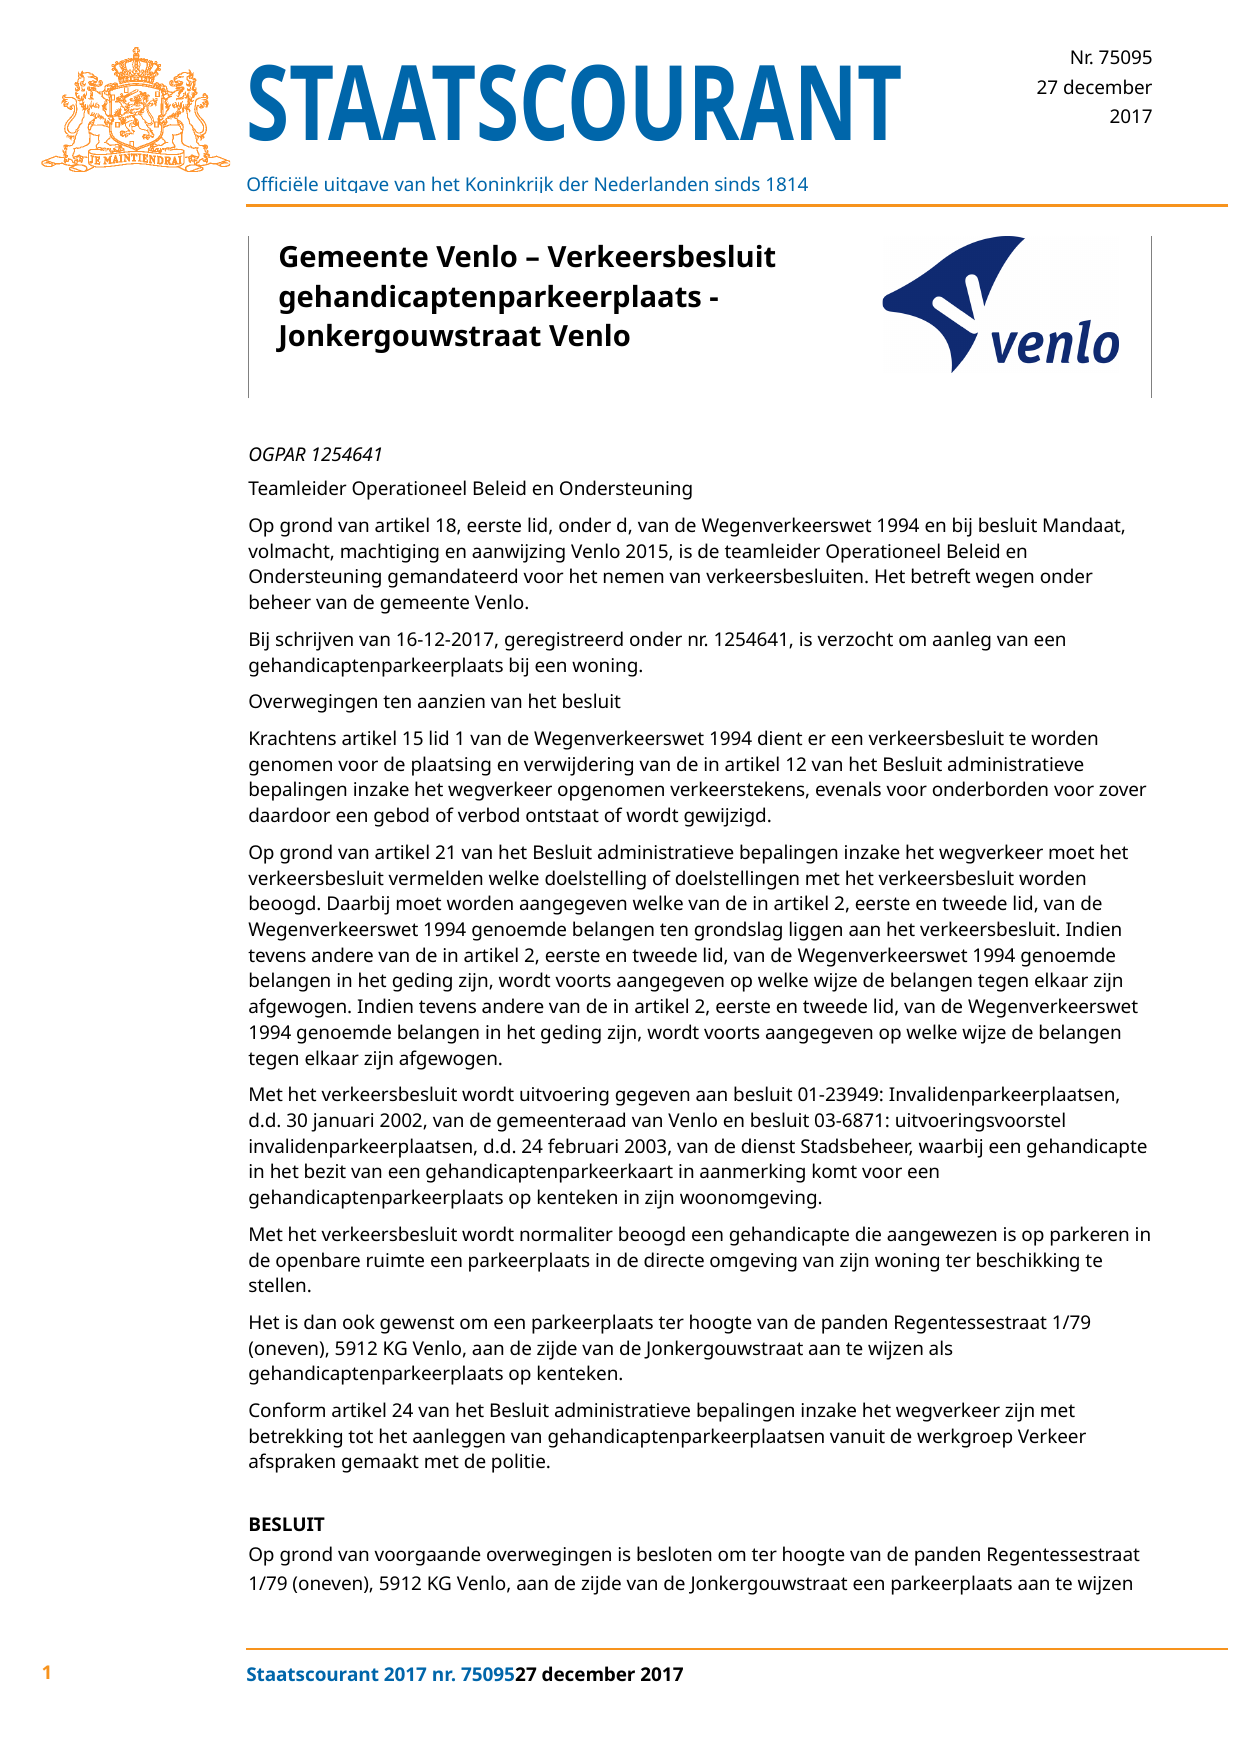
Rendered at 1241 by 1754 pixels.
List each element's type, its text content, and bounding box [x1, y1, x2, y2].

text Teamleider Operationeel Beleid en Ondersteuning [248, 476, 1152, 501]
text Op grond van voorgaande overwegingen is besloten om ter hoogte van de panden Regentessestraat 1/79 (oneven), 5912 KG Venlo, aan de zijde van de Jonkergouwstraat een parkeerplaats aan te wijzen [248, 1541, 1152, 1596]
text Bij schrijven van 16-12-2017, geregistreerd onder nr. 1254641, is verzocht om aanleg van een gehandicaptenparkeerplaats bij een woning. [248, 626, 1152, 677]
table_header Gemeente Venlo – Verkeersbesluit gehandicaptenparkeerplaats - Jonkergouwstraat Venlo [249, 236, 850, 398]
text Overwegingen ten aanzien van het besluit [248, 688, 1152, 714]
picture [41, 47, 231, 172]
table_header [850, 236, 1151, 398]
text Op grond van artikel 18, eerste lid, onder d, van de Wegenverkeerswet 1994 en bij besluit Mandaat, volmacht, machtiging en aanwijzing Venlo 2015, is de teamleider Operationeel Beleid en Ondersteuning gemandateerd voor het nemen van verkeersbesluiten. Het betreft wegen onder beheer van de gemeente Venlo. [248, 512, 1152, 615]
text Conform artikel 24 van het Besluit administratieve bepalingen inzake het wegverkeer zijn met betrekking tot het aanleggen van gehandicaptenparkeerplaatsen vanuit de werkgroep Verkeer afspraken gemaakt met de politie. [248, 1397, 1152, 1474]
text BESLUIT [248, 1511, 1152, 1537]
text OGPAR 1254641 [248, 441, 1152, 467]
text Met het verkeersbesluit wordt uitvoering gegeven aan besluit 01-23949: Invalidenparkeerplaatsen, d.d. 30 januari 2002, van de gemeenteraad van Venlo en besluit 03-6871: uitvoeringsvoorstel invalidenparkeerplaatsen, d.d. 24 februari 2003, van de dienst Stadsbeheer, waarbij een gehandicapte in het bezit van een gehandicaptenparkeerkaart in aanmerking komt voor een gehandicaptenparkeerplaats op kenteken in zijn woonomgeving. [248, 1081, 1152, 1210]
text Krachtens artikel 15 lid 1 van de Wegenverkeerswet 1994 dient er een verkeersbesluit te worden genomen voor de plaatsing en verwijdering van de in artikel 12 van het Besluit administratieve bepalingen inzake het wegverkeer opgenomen verkeerstekens, evenals voor onderborden voor zover daardoor een gebod of verbod ontstaat of wordt gewijzigd. [248, 725, 1152, 828]
text Met het verkeersbesluit wordt normaliter beoogd een gehandicapte die aangewezen is op parkeren in de openbare ruimte een parkeerplaats in de directe omgeving van zijn woning ter beschikking te stellen. [248, 1221, 1152, 1298]
picture [882, 236, 1119, 373]
text Het is dan ook gewenst om een parkeerplaats ter hoogte van de panden Regentessestraat 1/79 (oneven), 5912 KG Venlo, aan de zijde van de Jonkergouwstraat aan te wijzen als gehandicaptenparkeerplaats op kenteken. [248, 1309, 1152, 1386]
text Op grond van artikel 21 van het Besluit administratieve bepalingen inzake het wegverkeer moet het verkeersbesluit vermelden welke doelstelling of doelstellingen met het verkeersbesluit worden beoogd. Daarbij moet worden aangegeven welke van de in artikel 2, eerste en tweede lid, van de Wegenverkeerswet 1994 genoemde belangen ten grondslag liggen aan het verkeersbesluit. Indien tevens andere van de in artikel 2, eerste en tweede lid, van de Wegenverkeerswet 1994 genoemde belangen in het geding zijn, wordt voorts aangegeven op welke wijze de belangen tegen elkaar zijn afgewogen. Indien tevens andere van de in artikel 2, eerste en tweede lid, van de Wegenverkeerswet 1994 genoemde belangen in het geding zijn, wordt voorts aangegeven op welke wijze de belangen tegen elkaar zijn afgewogen. [248, 839, 1152, 1071]
